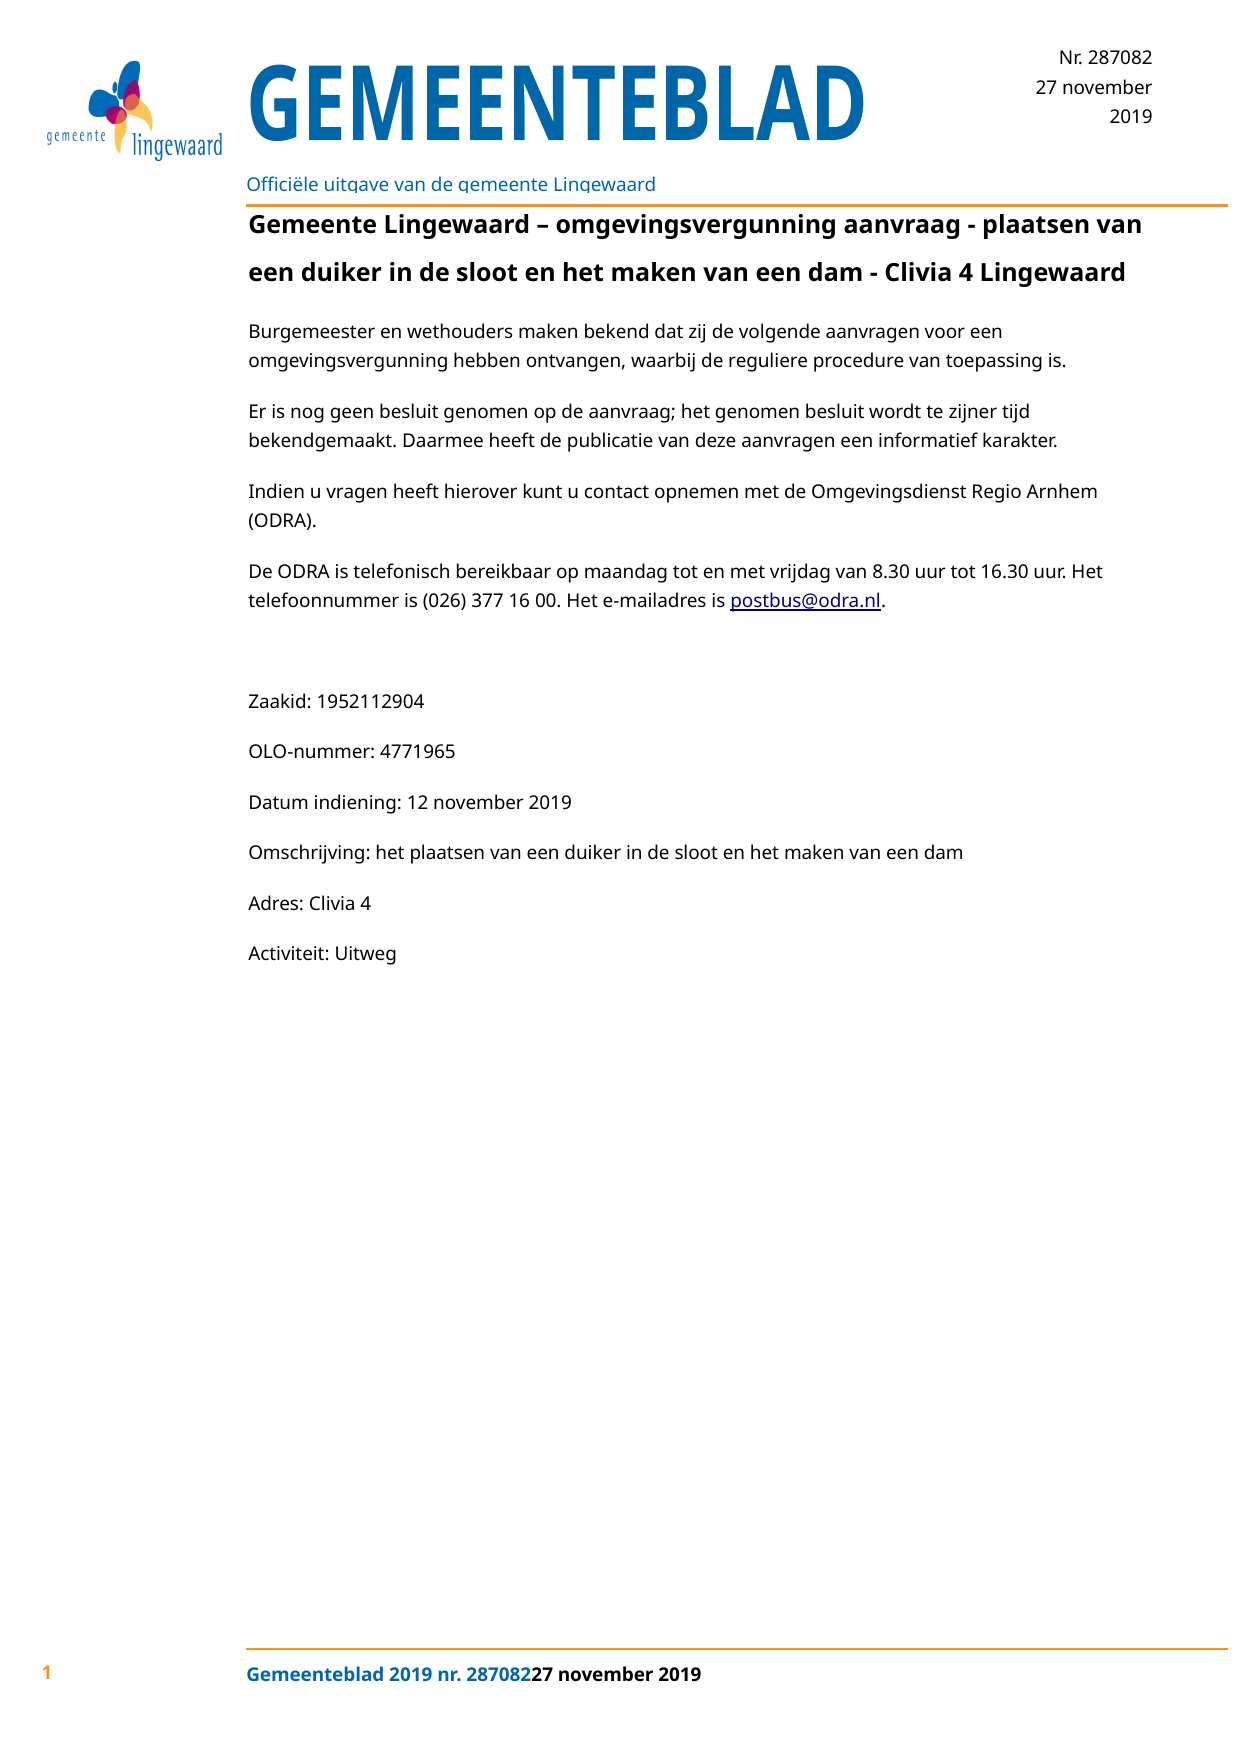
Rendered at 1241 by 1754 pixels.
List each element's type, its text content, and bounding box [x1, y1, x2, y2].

text Indien u vragen heeft hierover kunt u contact opnemen met de Omgevingsdienst Regio Arnhem (ODRA). [248, 478, 1152, 533]
text De ODRA is telefonisch bereikbaar op maandag tot en met vrijdag van 8.30 uur tot 16.30 uur. Het telefoonnummer is (026) 377 16 00. Het e-mailadres is postbus@odra.nl. [248, 558, 1152, 613]
text Er is nog geen besluit genomen op de aanvraag; het genomen besluit wordt te zijner tijd bekendgemaakt. Daarmee heeft de publicatie van deze aanvragen een informatief karakter. [248, 398, 1152, 453]
text Zaakid: 1952112904 [248, 688, 1152, 714]
text Omschrijving: het plaatsen van een duiker in de sloot en het maken van een dam [248, 839, 1152, 865]
text OLO-nummer: 4771965 [248, 739, 1152, 764]
text Gemeente Lingewaard – omgevingsvergunning aanvraag - plaatsen van een duiker in de sloot en het maken van een dam - Clivia 4 Lingewaard [248, 207, 1152, 288]
text Activiteit: Uitweg [248, 940, 1152, 966]
text Burgemeester en wethouders maken bekend dat zij de volgende aanvragen voor een omgevingsvergunning hebben ontvangen, waarbij de reguliere procedure van toepassing is. [248, 318, 1152, 373]
text Adres: Clivia 4 [248, 890, 1152, 916]
picture [41, 47, 231, 172]
text Datum indiening: 12 november 2019 [248, 789, 1152, 815]
